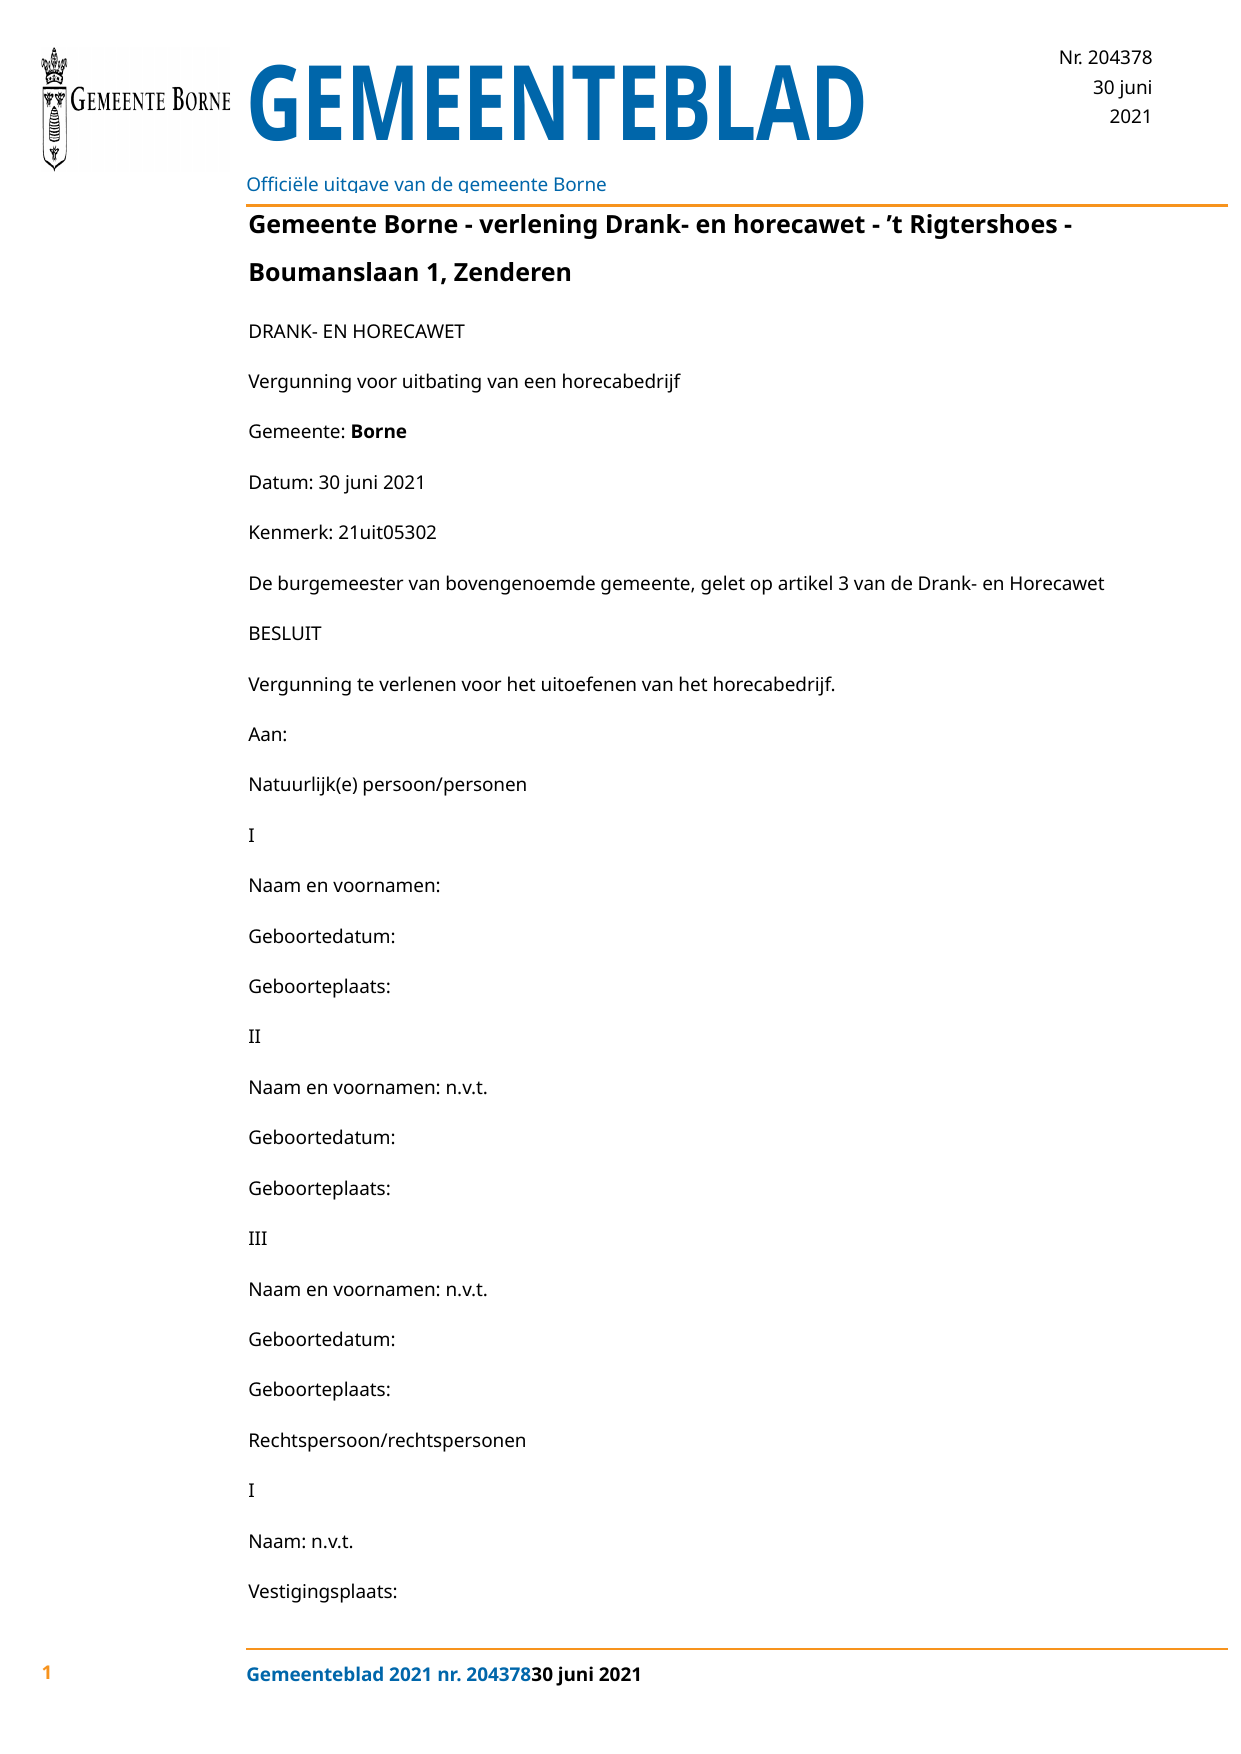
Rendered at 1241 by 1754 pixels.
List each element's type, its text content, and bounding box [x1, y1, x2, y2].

text II [248, 1024, 1152, 1049]
text DRANK- EN HORECAWET [248, 318, 1152, 344]
text Geboortedatum: [248, 923, 1152, 949]
text Rechtspersoon/rechtspersonen [248, 1427, 1152, 1453]
text Geboorteplaats: [248, 1377, 1152, 1402]
text Naam en voornamen: n.v.t. [248, 1276, 1152, 1302]
text Naam en voornamen: [248, 872, 1152, 898]
picture [41, 47, 231, 172]
text Vergunning te verlenen voor het uitoefenen van het horecabedrijf. [248, 671, 1152, 697]
text Geboorteplaats: [248, 1175, 1152, 1201]
text Geboorteplaats: [248, 973, 1152, 999]
text De burgemeester van bovengenoemde gemeente, gelet op artikel 3 van de Drank- en Horecawet [248, 570, 1152, 596]
text Geboortedatum: [248, 1124, 1152, 1150]
text Geboortedatum: [248, 1326, 1152, 1352]
text III [248, 1225, 1152, 1251]
text BESLUIT [248, 620, 1152, 646]
text Kenmerk: 21uit05302 [248, 519, 1152, 545]
text Vergunning voor uitbating van een horecabedrijf [248, 368, 1152, 394]
text Naam en voornamen: n.v.t. [248, 1074, 1152, 1100]
text Datum: 30 juni 2021 [248, 469, 1152, 495]
text Vestigingsplaats: [248, 1578, 1152, 1604]
text I [248, 822, 1152, 848]
text Gemeente: Borne [248, 419, 1152, 444]
text I [248, 1477, 1152, 1503]
text Aan: [248, 721, 1152, 747]
text Gemeente Borne - verlening Drank- en horecawet - ’t Rigtershoes - Boumanslaan 1, Zenderen [248, 207, 1152, 288]
text Naam: n.v.t. [248, 1528, 1152, 1554]
text Natuurlijk(e) persoon/personen [248, 772, 1152, 797]
